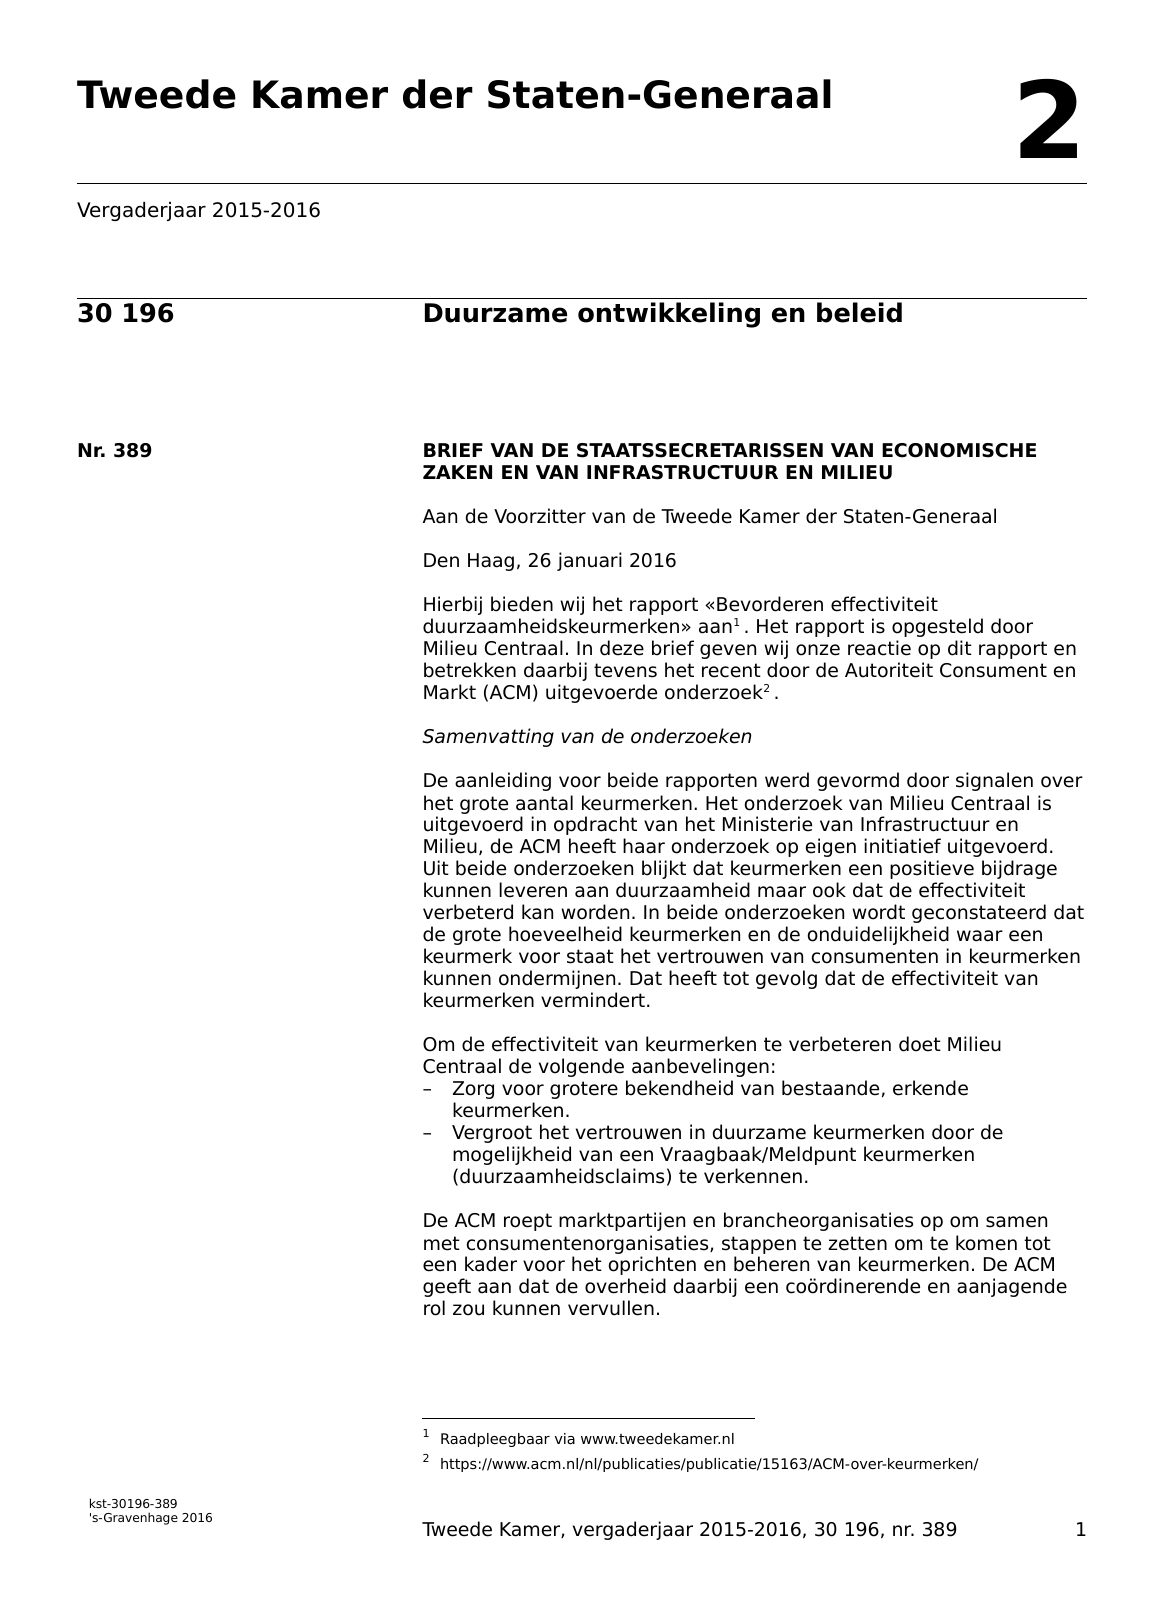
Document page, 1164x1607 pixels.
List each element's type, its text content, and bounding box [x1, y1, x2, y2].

text Raadpleegbaar via www.tweedekamer.nl [422, 1427, 1087, 1449]
table_header Tweede Kamer der Staten-Generaal [77, 59, 886, 183]
text Aan de Voorzitter van de Tweede Kamer der Staten-Generaal [422, 506, 1087, 528]
table_header 2 [886, 59, 1087, 183]
text – Vergroot het vertrouwen in duurzame keurmerken door de mogelijkheid van een Vraagbaak/Meldpunt keurmerken (duurzaamheidsclaims) te verkennen. [422, 1122, 1087, 1188]
text Om de effectiviteit van keurmerken te verbeteren doet Milieu Centraal de volgende aanbevelingen: [422, 1034, 1087, 1078]
subtitle 30 196 Duurzame ontwikkeling en beleid [77, 299, 1087, 329]
text Uit beide onderzoeken blijkt dat keurmerken een positieve bijdrage kunnen leveren aan duurzaamheid maar ook dat de effectiviteit verbeterd kan worden. In beide onderzoeken wordt geconstateerd dat de grote hoeveelheid keurmerken en de onduidelijkheid waar een keurmerk voor staat het vertrouwen van consumenten in keurmerken kunnen ondermijnen. Dat heeft tot gevolg dat de effectiviteit van keurmerken vermindert. [422, 858, 1087, 1012]
subtitle Nr. 389 BRIEF VAN DE STAATSSECRETARISSEN VAN ECONOMISCHE ZAKEN EN VAN INFRASTRUCTUUR EN MILIEU [77, 440, 1087, 484]
text – Zorg voor grotere bekendheid van bestaande, erkende keurmerken. [422, 1078, 1087, 1122]
text 's-Gravenhage 2016 [88, 1511, 323, 1525]
text https://www.acm.nl/nl/publicaties/publicatie/15163/ACM-over-keurmerken/ [422, 1452, 1087, 1474]
subtitle Samenvatting van de onderzoeken [422, 726, 1087, 748]
text Den Haag, 26 januari 2016 [422, 550, 1087, 572]
text kst-30196-389 [88, 1497, 323, 1511]
text Hierbij bieden wij het rapport «Bevorderen effectiviteit duurzaamheidskeurmerken» aan. Het rapport is opgesteld door Milieu Centraal. In deze brief geven wij onze reactie op dit rapport en betrekken daarbij tevens het recent door de Autoriteit Consument en Markt (ACM) uitgevoerde onderzoek. [422, 594, 1087, 704]
text De aanleiding voor beide rapporten werd gevormd door signalen over het grote aantal keurmerken. Het onderzoek van Milieu Centraal is uitgevoerd in opdracht van het Ministerie van Infrastructuur en Milieu, de ACM heeft haar onderzoek op eigen initiatief uitgevoerd. [422, 770, 1087, 858]
text De ACM roept marktpartijen en brancheorganisaties op om samen met consumentenorganisaties, stappen te zetten om te komen tot een kader voor het oprichten en beheren van keurmerken. De ACM geeft aan dat de overheid daarbij een coördinerende en aanjagende rol zou kunnen vervullen. [422, 1210, 1087, 1320]
table_cell Vergaderjaar 2015-2016 [77, 184, 1087, 298]
